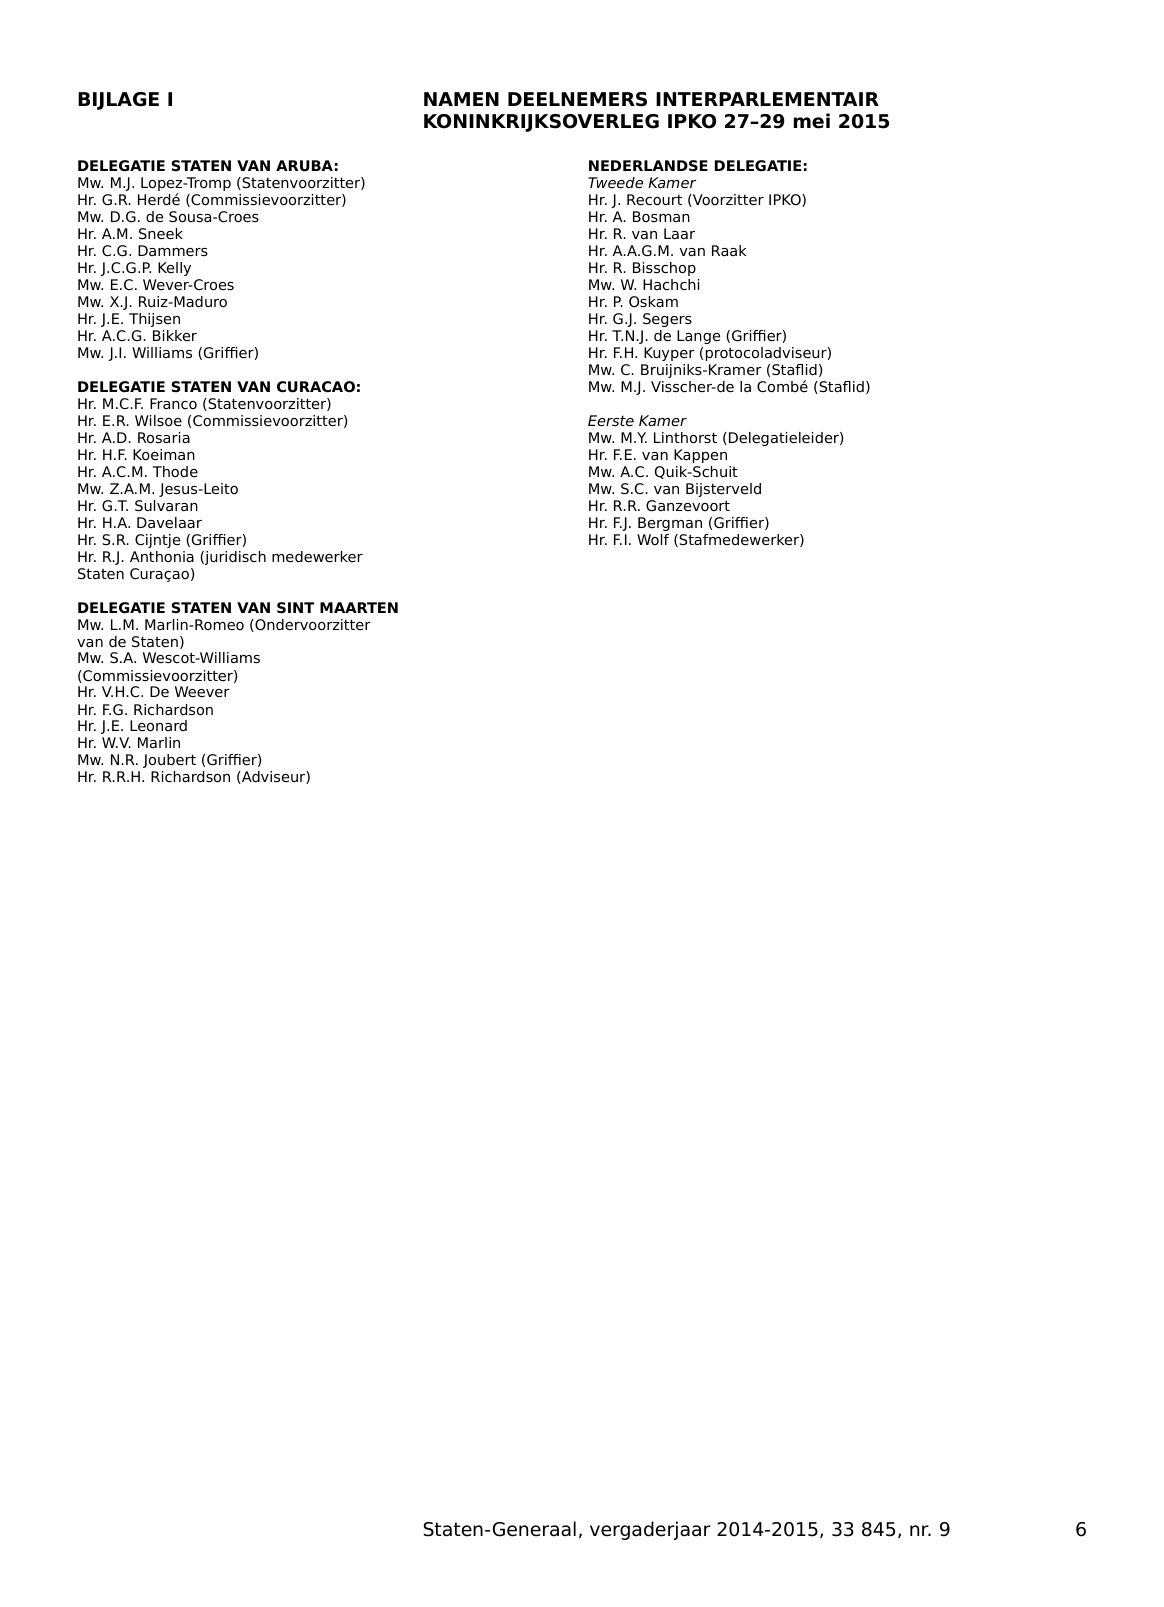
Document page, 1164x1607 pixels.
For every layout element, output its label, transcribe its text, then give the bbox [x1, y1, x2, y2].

table_cell Eerste Kamer [582, 413, 1087, 430]
table_cell Hr. F.I. Wolf (Stafmedewerker) [582, 532, 1087, 548]
table_cell Tweede Kamer [582, 175, 1087, 192]
table_cell [582, 583, 1087, 599]
table_cell Hr. G.J. Segers [582, 311, 1087, 328]
table_cell DELEGATIE STATEN VAN CURACAO: [77, 379, 582, 396]
table_cell Hr. G.R. Herdé (Commissievoorzitter) [77, 192, 582, 209]
table_cell Hr. F.E. van Kappen [582, 447, 1087, 464]
table_cell Hr. T.N.J. de Lange (Griffier) [582, 328, 1087, 345]
table_cell [582, 718, 1087, 735]
table_cell Mw. S.A. Wescot-Williams [77, 650, 582, 667]
table_cell Hr. F.G. Richardson [77, 701, 582, 718]
table_cell Hr. R. van Laar [582, 226, 1087, 243]
table_cell [582, 549, 1087, 566]
table_cell [582, 396, 1087, 413]
table_cell [582, 769, 1087, 786]
table_cell Hr. R. Bisschop [582, 260, 1087, 277]
table_cell [77, 583, 582, 599]
table_cell Hr. J.E. Leonard [77, 718, 582, 735]
table_cell Hr. A. Bosman [582, 209, 1087, 226]
table_cell Hr. H.A. Davelaar [77, 515, 582, 532]
table_cell Mw. L.M. Marlin-Romeo (Ondervoorzitter [77, 616, 582, 633]
table_cell Mw. J.I. Williams (Griffier) [77, 345, 582, 362]
table_cell Hr. E.R. Wilsoe (Commissievoorzitter) [77, 413, 582, 430]
table_cell [582, 634, 1087, 650]
table_cell van de Staten) [77, 634, 582, 650]
table_cell [77, 362, 582, 379]
table_cell Hr. V.H.C. De Weever [77, 684, 582, 701]
table_cell Mw. D.G. de Sousa-Croes [77, 209, 582, 226]
table_cell Hr. R.J. Anthonia (juridisch medewerker [77, 549, 582, 566]
table_cell Hr. P. Oskam [582, 294, 1087, 311]
table_cell [582, 600, 1087, 616]
table_cell Mw. E.C. Wever-Croes [77, 277, 582, 294]
table_cell DELEGATIE STATEN VAN SINT MAARTEN [77, 600, 582, 616]
table_cell [582, 616, 1087, 633]
table_cell Hr. H.F. Koeiman [77, 447, 582, 464]
table_cell Mw. X.J. Ruiz-Maduro [77, 294, 582, 311]
subtitle BIJLAGE I NAMEN DEELNEMERS INTERPARLEMENTAIR KONINKRIJKSOVERLEG IPKO 27–29 mei 2015 [77, 89, 1087, 133]
table_cell Hr. R.R. Ganzevoort [582, 498, 1087, 514]
table_header DELEGATIE STATEN VAN ARUBA: [77, 158, 582, 175]
table_cell Mw. C. Bruijniks-Kramer (Staflid) [582, 362, 1087, 379]
table_header NEDERLANDSE DELEGATIE: [582, 158, 1087, 175]
table_cell Hr. G.T. Sulvaran [77, 498, 582, 514]
table_cell Hr. M.C.F. Franco (Statenvoorzitter) [77, 396, 582, 413]
table_cell [582, 701, 1087, 718]
table_cell Mw. W. Hachchi [582, 277, 1087, 294]
table_cell Mw. A.C. Quik-Schuit [582, 464, 1087, 481]
table_cell Hr. C.G. Dammers [77, 243, 582, 260]
table_cell Staten Curaçao) [77, 566, 582, 582]
table_cell [582, 668, 1087, 684]
table_cell Mw. M.J. Visscher-de la Combé (Staflid) [582, 379, 1087, 396]
table_cell [582, 684, 1087, 701]
table_cell Hr. W.V. Marlin [77, 735, 582, 752]
table_cell Mw. Z.A.M. Jesus-Leito [77, 481, 582, 498]
table_cell Mw. M.J. Lopez-Tromp (Statenvoorzitter) [77, 175, 582, 192]
table_cell Hr. A.D. Rosaria [77, 430, 582, 447]
table_cell Hr. S.R. Cijntje (Griffier) [77, 532, 582, 548]
table_cell [582, 650, 1087, 667]
table_cell Mw. M.Y. Linthorst (Delegatieleider) [582, 430, 1087, 447]
table_cell Hr. A.C.M. Thode [77, 464, 582, 481]
table_cell Mw. S.C. van Bijsterveld [582, 481, 1087, 498]
table_cell Hr. A.C.G. Bikker [77, 328, 582, 345]
table_cell [582, 752, 1087, 769]
table_cell [582, 735, 1087, 752]
table_cell Hr. R.R.H. Richardson (Adviseur) [77, 769, 582, 786]
table_cell Mw. N.R. Joubert (Griffier) [77, 752, 582, 769]
table_cell [582, 566, 1087, 582]
table_cell Hr. J.E. Thijsen [77, 311, 582, 328]
table_cell (Commissievoorzitter) [77, 668, 582, 684]
table_cell Hr. J.C.G.P. Kelly [77, 260, 582, 277]
table_cell Hr. A.M. Sneek [77, 226, 582, 243]
table_cell Hr. F.H. Kuyper (protocoladviseur) [582, 345, 1087, 362]
table_cell Hr. J. Recourt (Voorzitter IPKO) [582, 192, 1087, 209]
table_cell Hr. A.A.G.M. van Raak [582, 243, 1087, 260]
table_cell Hr. F.J. Bergman (Griffier) [582, 515, 1087, 532]
